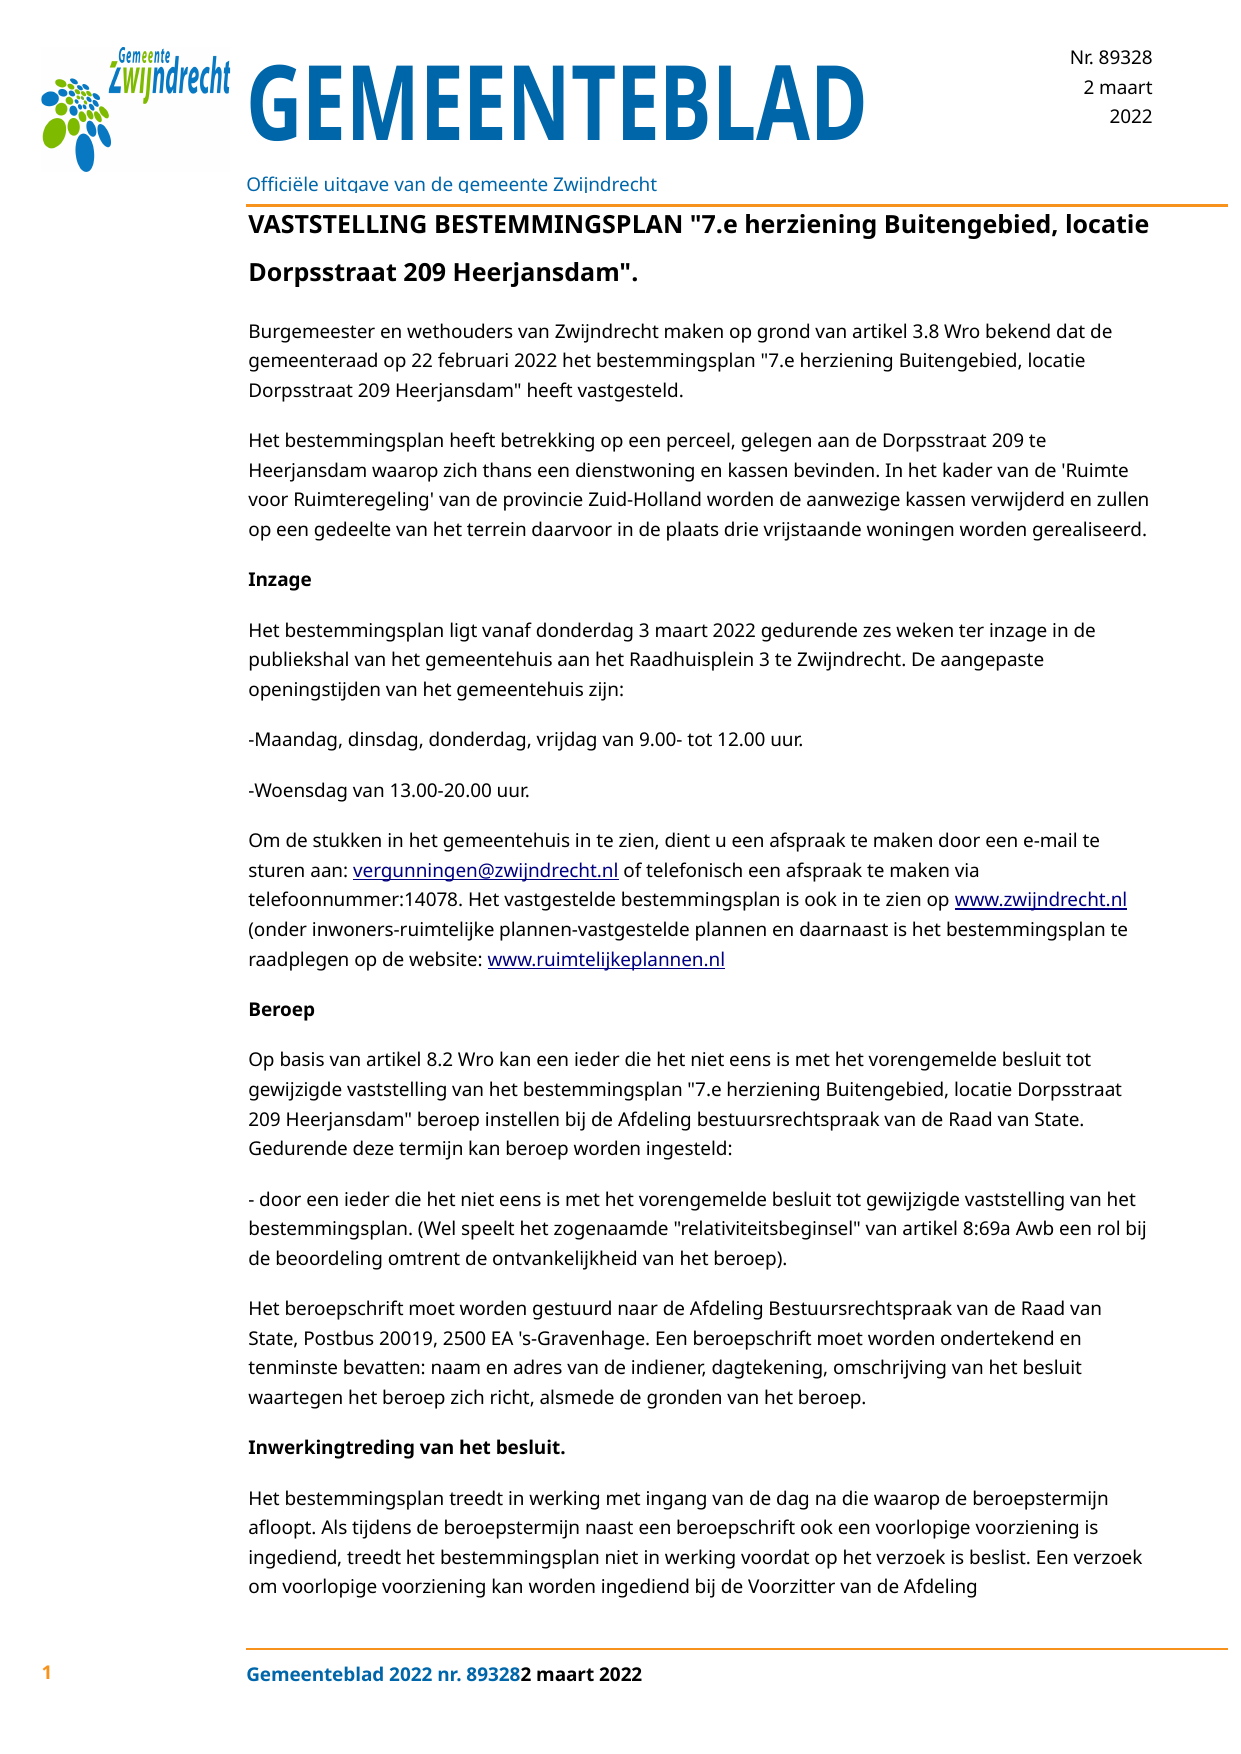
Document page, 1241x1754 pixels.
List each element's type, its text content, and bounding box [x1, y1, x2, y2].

text Inzage [248, 567, 1152, 592]
text -Woensdag van 13.00-20.00 uur. [248, 777, 1152, 803]
text Het beroepschrift moet worden gestuurd naar de Afdeling Bestuursrechtspraak van de Raad van State, Postbus 20019, 2500 EA 's-Gravenhage. Een beroepschrift moet worden ondertekend en tenminste bevatten: naam en adres van de indiener, dagtekening, omschrijving van het besluit waartegen het beroep zich richt, alsmede de gronden van het beroep. [248, 1295, 1152, 1410]
text Het bestemmingsplan treedt in werking met ingang van de dag na die waarop de beroepstermijn afloopt. Als tijdens de beroepstermijn naast een beroepschrift ook een voorlopige voorziening is ingediend, treedt het bestemmingsplan niet in werking voordat op het verzoek is beslist. Een verzoek om voorlopige voorziening kan worden ingediend bij de Voorzitter van de Afdeling [248, 1485, 1152, 1599]
text -Maandag, dinsdag, donderdag, vrijdag van 9.00- tot 12.00 uur. [248, 727, 1152, 752]
text Beroep [248, 996, 1152, 1022]
text VASTSTELLING BESTEMMINGSPLAN "7.e herziening Buitengebied, locatie Dorpsstraat 209 Heerjansdam". [248, 207, 1152, 288]
picture [41, 47, 231, 172]
text Inwerkingtreding van het besluit. [248, 1434, 1152, 1460]
text Het bestemmingsplan heeft betrekking op een perceel, gelegen aan de Dorpsstraat 209 te Heerjansdam waarop zich thans een dienstwoning en kassen bevinden. In het kader van de 'Ruimte voor Ruimteregeling' van de provincie Zuid-Holland worden de aanwezige kassen verwijderd en zullen op een gedeelte van het terrein daarvoor in de plaats drie vrijstaande woningen worden gerealiseerd. [248, 427, 1152, 542]
text Op basis van artikel 8.2 Wro kan een ieder die het niet eens is met het vorengemelde besluit tot gewijzigde vaststelling van het bestemmingsplan "7.e herziening Buitengebied, locatie Dorpsstraat 209 Heerjansdam" beroep instellen bij de Afdeling bestuursrechtspraak van de Raad van State. Gedurende deze termijn kan beroep worden ingesteld: [248, 1047, 1152, 1161]
text Om de stukken in het gemeentehuis in te zien, dient u een afspraak te maken door een e-mail te sturen aan: vergunningen@zwijndrecht.nl of telefonisch een afspraak te maken via telefoonnummer:14078. Het vastgestelde bestemmingsplan is ook in te zien op www.zwijndrecht.nl (onder inwoners-ruimtelijke plannen-vastgestelde plannen en daarnaast is het bestemmingsplan te raadplegen op de website: www.ruimtelijkeplannen.nl [248, 827, 1152, 972]
text Het bestemmingsplan ligt vanaf donderdag 3 maart 2022 gedurende zes weken ter inzage in de publiekshal van het gemeentehuis aan het Raadhuisplein 3 te Zwijndrecht. De aangepaste openingstijden van het gemeentehuis zijn: [248, 617, 1152, 702]
text - door een ieder die het niet eens is met het vorengemelde besluit tot gewijzigde vaststelling van het bestemmingsplan. (Wel speelt het zogenaamde "relativiteitsbeginsel" van artikel 8:69a Awb een rol bij de beoordeling omtrent de ontvankelijkheid van het beroep). [248, 1186, 1152, 1271]
text Burgemeester en wethouders van Zwijndrecht maken op grond van artikel 3.8 Wro bekend dat de gemeenteraad op 22 februari 2022 het bestemmingsplan "7.e herziening Buitengebied, locatie Dorpsstraat 209 Heerjansdam" heeft vastgesteld. [248, 318, 1152, 403]
